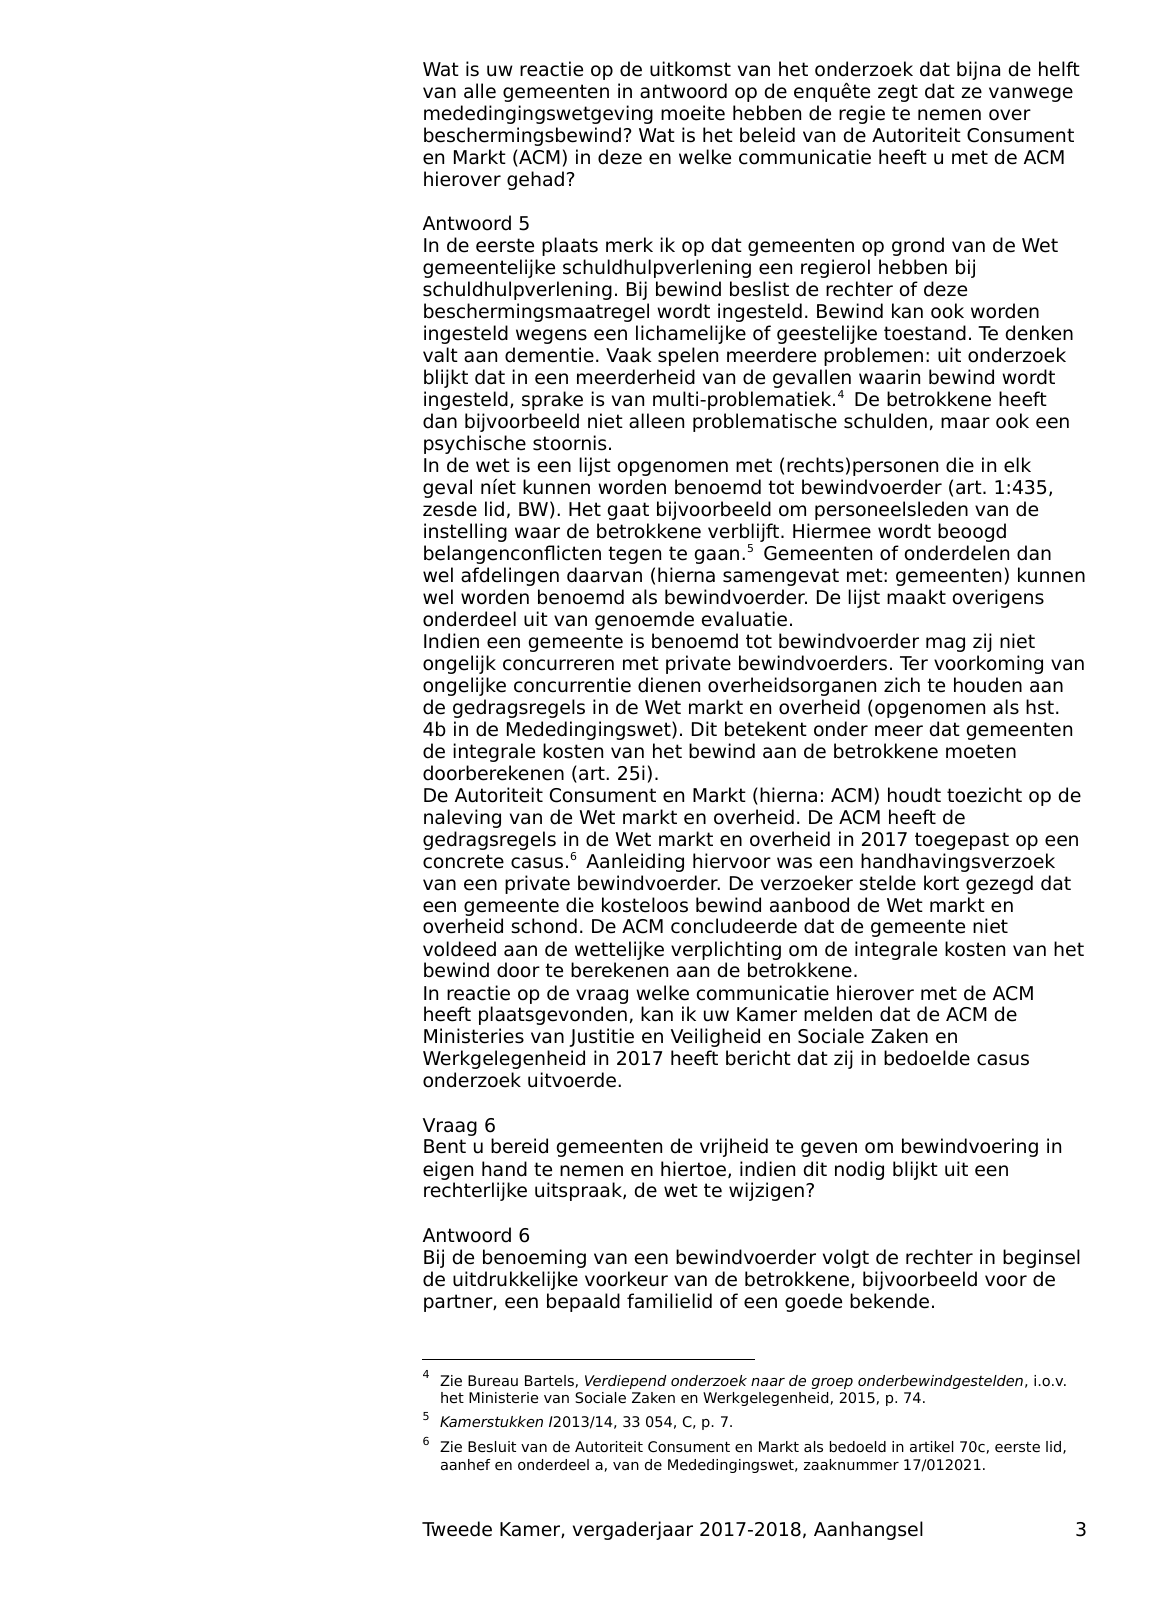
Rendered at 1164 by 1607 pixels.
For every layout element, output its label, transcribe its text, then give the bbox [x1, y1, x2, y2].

text In de eerste plaats merk ik op dat gemeenten op grond van de Wet gemeentelijke schuldhulpverlening een regierol hebben bij schuldhulpverlening. Bij bewind beslist de rechter of deze beschermingsmaatregel wordt ingesteld. Bewind kan ook worden ingesteld wegens een lichamelijke of geestelijke toestand. Te denken valt aan dementie. Vaak spelen meerdere problemen: uit onderzoek blijkt dat in een meerderheid van de gevallen waarin bewind wordt ingesteld, sprake is van multi-problematiek. De betrokkene heeft dan bijvoorbeeld niet alleen problematische schulden, maar ook een psychische stoornis. [422, 235, 1087, 455]
text Antwoord 6 [422, 1224, 1087, 1247]
text Wat is uw reactie op de uitkomst van het onderzoek dat bijna de helft van alle gemeenten in antwoord op de enquête zegt dat ze vanwege mededingingswetgeving moeite hebben de regie te nemen over beschermingsbewind? Wat is het beleid van de Autoriteit Consument en Markt (ACM) in deze en welke communicatie heeft u met de ACM hierover gehad? [422, 59, 1087, 191]
text In de wet is een lijst opgenomen met (rechts)personen die in elk geval níet kunnen worden benoemd tot bewindvoerder (art. 1:435, zesde lid, BW). Het gaat bijvoorbeeld om personeelsleden van de instelling waar de betrokkene verblijft. Hiermee wordt beoogd belangenconflicten tegen te gaan. Gemeenten of onderdelen dan wel afdelingen daarvan (hierna samengevat met: gemeenten) kunnen wel worden benoemd als bewindvoerder. De lijst maakt overigens onderdeel uit van genoemde evaluatie. [422, 455, 1087, 631]
text Bent u bereid gemeenten de vrijheid te geven om bewindvoering in eigen hand te nemen en hiertoe, indien dit nodig blijkt uit een rechterlijke uitspraak, de wet te wijzigen? [422, 1136, 1087, 1202]
text Kamerstukken I2013/14, 33 054, C, p. 7. [422, 1410, 1087, 1432]
text Zie Besluit van de Autoriteit Consument en Markt als bedoeld in artikel 70c, eerste lid, aanhef en onderdeel a, van de Mededingingswet, zaaknummer 17/012021. [422, 1435, 1087, 1474]
text Zie Bureau Bartels, Verdiepend onderzoek naar de groep onderbewindgestelden, i.o.v. het Ministerie van Sociale Zaken en Werkgelegenheid, 2015, p. 74. [422, 1368, 1087, 1407]
text In reactie op de vraag welke communicatie hierover met de ACM heeft plaatsgevonden, kan ik uw Kamer melden dat de ACM de Ministeries van Justitie en Veiligheid en Sociale Zaken en Werkgelegenheid in 2017 heeft bericht dat zij in bedoelde casus onderzoek uitvoerde. [422, 982, 1087, 1092]
text Vraag 6 [422, 1114, 1087, 1136]
text Indien een gemeente is benoemd tot bewindvoerder mag zij niet ongelijk concurreren met private bewindvoerders. Ter voorkoming van ongelijke concurrentie dienen overheidsorganen zich te houden aan de gedragsregels in de Wet markt en overheid (opgenomen als hst. 4b in de Mededingingswet). Dit betekent onder meer dat gemeenten de integrale kosten van het bewind aan de betrokkene moeten doorberekenen (art. 25i). [422, 631, 1087, 784]
text De Autoriteit Consument en Markt (hierna: ACM) houdt toezicht op de naleving van de Wet markt en overheid. De ACM heeft de gedragsregels in de Wet markt en overheid in 2017 toegepast op een concrete casus. Aanleiding hiervoor was een handhavingsverzoek van een private bewindvoerder. De verzoeker stelde kort gezegd dat een gemeente die kosteloos bewind aanbood de Wet markt en overheid schond. De ACM concludeerde dat de gemeente niet voldeed aan de wettelijke verplichting om de integrale kosten van het bewind door te berekenen aan de betrokkene. [422, 784, 1087, 982]
text Antwoord 5 [422, 213, 1087, 235]
text Bij de benoeming van een bewindvoerder volgt de rechter in beginsel de uitdrukkelijke voorkeur van de betrokkene, bijvoorbeeld voor de partner, een bepaald familielid of een goede bekende. [422, 1247, 1087, 1312]
